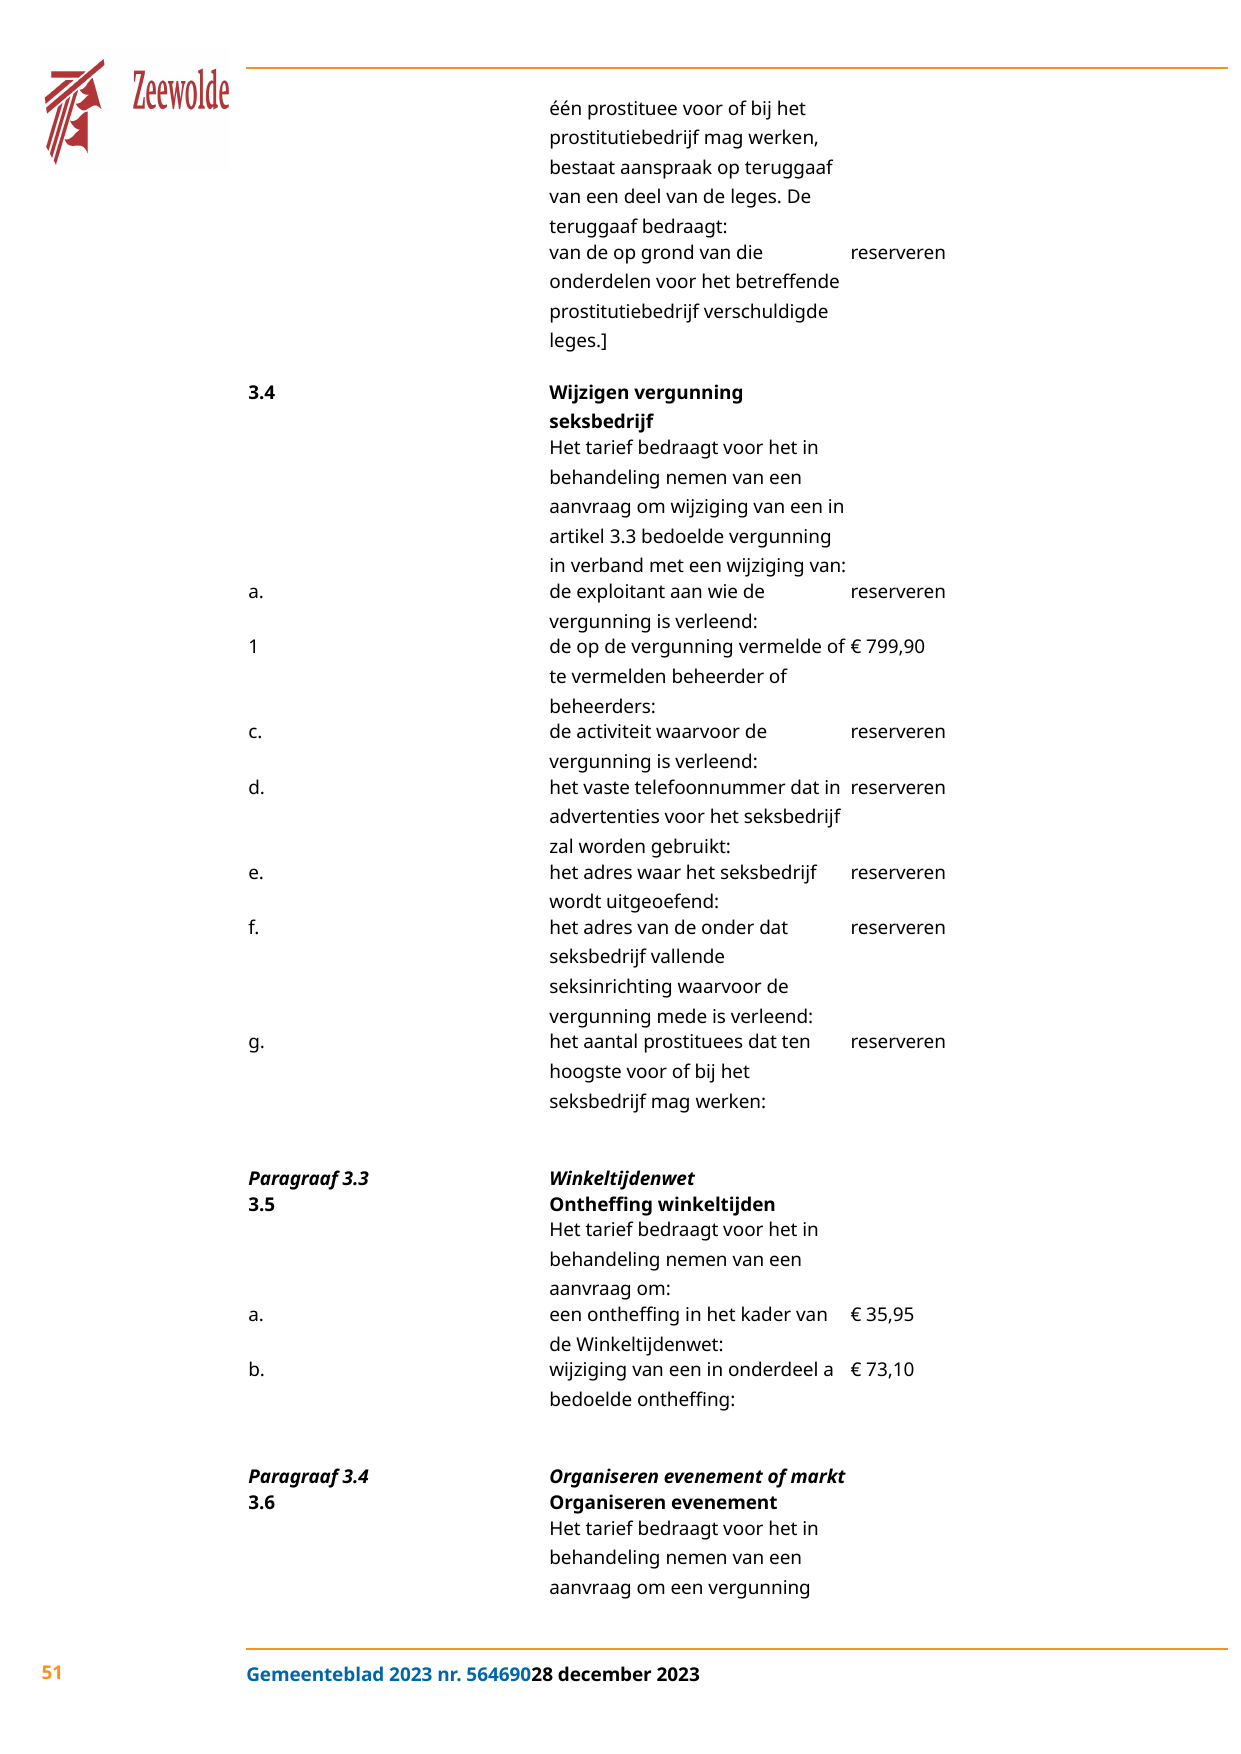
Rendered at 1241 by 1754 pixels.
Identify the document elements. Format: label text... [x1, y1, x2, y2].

table_cell 1 [248, 634, 549, 719]
table_cell [549, 353, 850, 379]
table_cell [549, 1438, 850, 1463]
table_cell [248, 434, 549, 578]
table_cell het adres van de onder dat seksbedrijf vallende seksinrichting waarvoor de vergunning mede is verleend: [549, 914, 850, 1029]
table_cell reserveren [850, 579, 1152, 634]
table_cell de exploitant aan wie de vergunning is verleend: [549, 579, 850, 634]
table_cell [248, 1139, 549, 1165]
table_cell reserveren [850, 859, 1152, 914]
table_cell [850, 95, 1152, 239]
table_cell [850, 1515, 1152, 1600]
table_cell [248, 95, 549, 239]
table_cell de activiteit waarvoor de vergunning is verleend: [549, 719, 850, 774]
table_cell [248, 353, 549, 379]
table_cell [248, 1515, 549, 1600]
table_cell [850, 1191, 1152, 1216]
table_cell € 35,95 [850, 1301, 1152, 1357]
table_cell reserveren [850, 774, 1152, 859]
table_cell a. [248, 1301, 549, 1357]
table_cell [850, 353, 1152, 379]
table_cell [549, 1412, 850, 1438]
table_cell [850, 1114, 1152, 1139]
table_cell het vaste telefoonnummer dat in advertenties voor het seksbedrijf zal worden gebruikt: [549, 774, 850, 859]
table_cell [248, 239, 549, 353]
table_cell reserveren [850, 914, 1152, 1029]
table_cell 3.4 [248, 379, 549, 434]
picture [41, 47, 231, 172]
table_cell c. [248, 719, 549, 774]
table_cell b. [248, 1357, 549, 1412]
table_cell Het tarief bedraagt voor het in behandeling nemen van een aanvraag om wijziging van een in artikel 3.3 bedoelde vergunning in verband met een wijziging van: [549, 434, 850, 578]
table_cell d. [248, 774, 549, 859]
table_cell 3.6 [248, 1489, 549, 1515]
table_cell Ontheffing winkeltijden [549, 1191, 850, 1216]
table_cell a. [248, 579, 549, 634]
table_cell 3.5 [248, 1191, 549, 1216]
table_cell Het tarief bedraagt voor het in behandeling nemen van een aanvraag om: [549, 1216, 850, 1301]
table_cell Wijzigen vergunning seksbedrijf [549, 379, 850, 434]
table_cell [850, 1165, 1152, 1191]
table_cell van de op grond van die onderdelen voor het betreffende prostitutiebedrijf verschuldigde leges.] [549, 239, 850, 353]
table_cell e. [248, 859, 549, 914]
table_cell reserveren [850, 1029, 1152, 1113]
table_cell reserveren [850, 719, 1152, 774]
table_cell [850, 1216, 1152, 1301]
table_cell Paragraaf 3.3 [248, 1165, 549, 1191]
table_cell [248, 1412, 549, 1438]
table_cell € 73,10 [850, 1357, 1152, 1412]
table_cell [850, 1464, 1152, 1489]
table_cell Organiseren evenement of markt [549, 1464, 850, 1489]
table_cell [248, 1438, 549, 1463]
table_cell één prostituee voor of bij het prostitutiebedrijf mag werken, bestaat aanspraak op teruggaaf van een deel van de leges. De teruggaaf bedraagt: [549, 95, 850, 239]
table_cell g. [248, 1029, 549, 1113]
table_cell het aantal prostituees dat ten hoogste voor of bij het seksbedrijf mag werken: [549, 1029, 850, 1113]
table_cell [549, 1139, 850, 1165]
table_cell f. [248, 914, 549, 1029]
table_cell Organiseren evenement [549, 1489, 850, 1515]
table_cell [850, 1489, 1152, 1515]
table_cell het adres waar het seksbedrijf wordt uitgeoefend: [549, 859, 850, 914]
table_cell Paragraaf 3.4 [248, 1464, 549, 1489]
table_cell [850, 1412, 1152, 1438]
table_cell Het tarief bedraagt voor het in behandeling nemen van een aanvraag om een vergunning [549, 1515, 850, 1600]
table_cell € 799,90 [850, 634, 1152, 719]
table_cell [850, 434, 1152, 578]
table_cell de op de vergunning vermelde of te vermelden beheerder of beheerders: [549, 634, 850, 719]
table_cell een ontheffing in het kader van de Winkeltijdenwet: [549, 1301, 850, 1357]
table_cell [850, 379, 1152, 434]
table_cell Winkeltijdenwet [549, 1165, 850, 1191]
table_cell [850, 1438, 1152, 1463]
table_cell [248, 1216, 549, 1301]
table_cell [850, 1139, 1152, 1165]
table_cell wijziging van een in onderdeel a bedoelde ontheffing: [549, 1357, 850, 1412]
table_cell [549, 1114, 850, 1139]
table_cell reserveren [850, 239, 1152, 353]
table_cell [248, 1114, 549, 1139]
